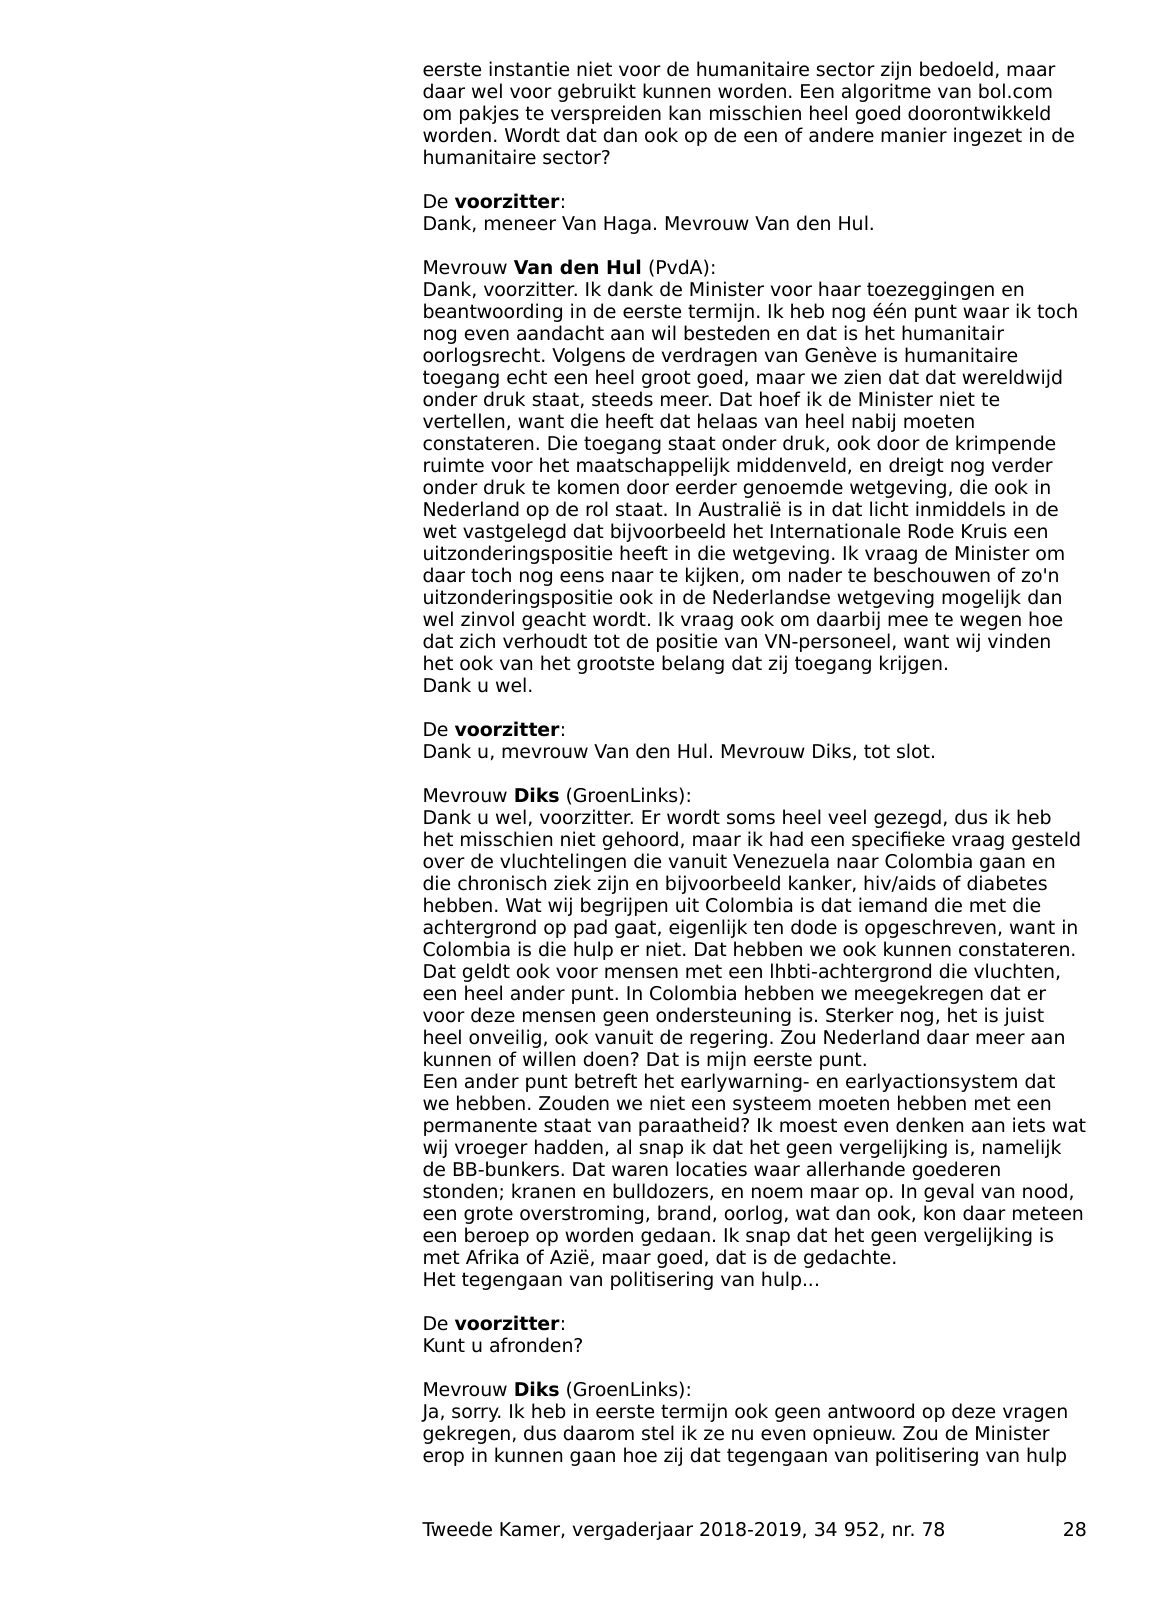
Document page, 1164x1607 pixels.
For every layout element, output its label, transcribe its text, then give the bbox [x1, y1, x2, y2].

text De voorzitter: [422, 191, 1087, 213]
text Mevrouw Van den Hul (PvdA): [422, 257, 1087, 279]
text Dank u wel. [422, 675, 1087, 697]
text Dank, voorzitter. Ik dank de Minister voor haar toezeggingen en beantwoording in de eerste termijn. Ik heb nog één punt waar ik toch nog even aandacht aan wil besteden en dat is het humanitair oorlogsrecht. Volgens de verdragen van Genève is humanitaire toegang echt een heel groot goed, maar we zien dat dat wereldwijd onder druk staat, steeds meer. Dat hoef ik de Minister niet te vertellen, want die heeft dat helaas van heel nabij moeten constateren. Die toegang staat onder druk, ook door de krimpende ruimte voor het maatschappelijk middenveld, en dreigt nog verder onder druk te komen door eerder genoemde wetgeving, die ook in Nederland op de rol staat. In Australië is in dat licht inmiddels in de wet vastgelegd dat bijvoorbeeld het Internationale Rode Kruis een uitzonderingspositie heeft in die wetgeving. Ik vraag de Minister om daar toch nog eens naar te kijken, om nader te beschouwen of zo'n uitzonderingspositie ook in de Nederlandse wetgeving mogelijk dan wel zinvol geacht wordt. Ik vraag ook om daarbij mee te wegen hoe dat zich verhoudt tot de positie van VN-personeel, want wij vinden het ook van het grootste belang dat zij toegang krijgen. [422, 279, 1087, 675]
text eerste instantie niet voor de humanitaire sector zijn bedoeld, maar daar wel voor gebruikt kunnen worden. Een algoritme van bol.com om pakjes te verspreiden kan misschien heel goed doorontwikkeld worden. Wordt dat dan ook op de een of andere manier ingezet in de humanitaire sector? [422, 59, 1087, 169]
text Dank u wel, voorzitter. Er wordt soms heel veel gezegd, dus ik heb het misschien niet gehoord, maar ik had een specifieke vraag gesteld over de vluchtelingen die vanuit Venezuela naar Colombia gaan en die chronisch ziek zijn en bijvoorbeeld kanker, hiv/aids of diabetes hebben. Wat wij begrijpen uit Colombia is dat iemand die met die achtergrond op pad gaat, eigenlijk ten dode is opgeschreven, want in Colombia is die hulp er niet. Dat hebben we ook kunnen constateren. [422, 807, 1087, 961]
text Een ander punt betreft het earlywarning- en earlyactionsystem dat we hebben. Zouden we niet een systeem moeten hebben met een permanente staat van paraatheid? Ik moest even denken aan iets wat wij vroeger hadden, al snap ik dat het geen vergelijking is, namelijk de BB-bunkers. Dat waren locaties waar allerhande goederen stonden; kranen en bulldozers, en noem maar op. In geval van nood, een grote overstroming, brand, oorlog, wat dan ook, kon daar meteen een beroep op worden gedaan. Ik snap dat het geen vergelijking is met Afrika of Azië, maar goed, dat is de gedachte. [422, 1071, 1087, 1269]
text Dank u, mevrouw Van den Hul. Mevrouw Diks, tot slot. [422, 741, 1087, 763]
text Mevrouw Diks (GroenLinks): [422, 785, 1087, 807]
text Ja, sorry. Ik heb in eerste termijn ook geen antwoord op deze vragen gekregen, dus daarom stel ik ze nu even opnieuw. Zou de Minister erop in kunnen gaan hoe zij dat tegengaan van politisering van hulp [422, 1401, 1087, 1467]
text Dank, meneer Van Haga. Mevrouw Van den Hul. [422, 213, 1087, 235]
text Kunt u afronden? [422, 1335, 1087, 1357]
text De voorzitter: [422, 1313, 1087, 1335]
text De voorzitter: [422, 719, 1087, 741]
text Mevrouw Diks (GroenLinks): [422, 1379, 1087, 1401]
text Het tegengaan van politisering van hulp... [422, 1269, 1087, 1291]
text Dat geldt ook voor mensen met een lhbti-achtergrond die vluchten, een heel ander punt. In Colombia hebben we meegekregen dat er voor deze mensen geen ondersteuning is. Sterker nog, het is juist heel onveilig, ook vanuit de regering. Zou Nederland daar meer aan kunnen of willen doen? Dat is mijn eerste punt. [422, 961, 1087, 1071]
